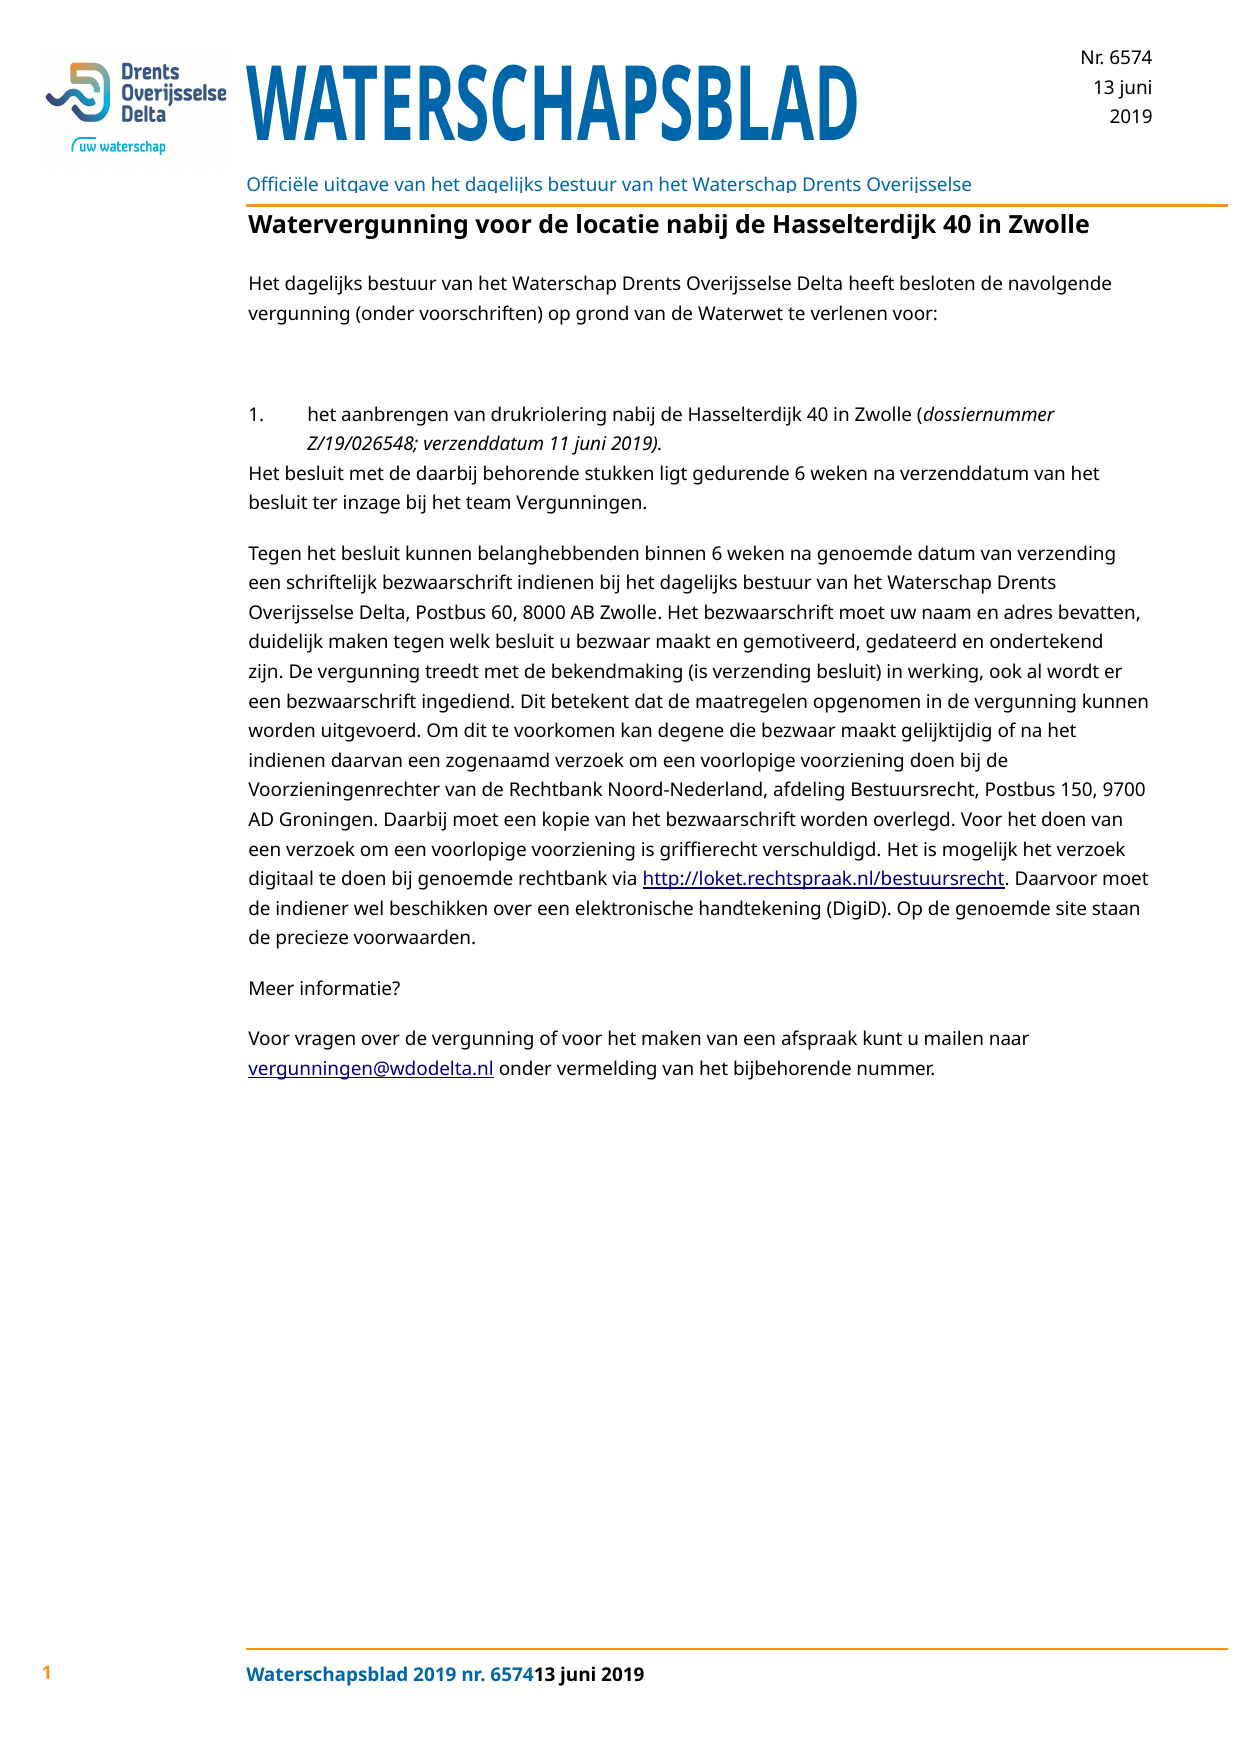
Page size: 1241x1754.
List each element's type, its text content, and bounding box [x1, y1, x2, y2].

text Watervergunning voor de locatie nabij de Hasselterdijk 40 in Zwolle [248, 207, 1152, 241]
text Het besluit met de daarbij behorende stukken ligt gedurende 6 weken na verzenddatum van het besluit ter inzage bij het team Vergunningen. [248, 460, 1152, 515]
text Voor vragen over de vergunning of voor het maken van een afspraak kunt u mailen naar vergunningen@wdodelta.nl onder vermelding van het bijbehorende nummer. [248, 1025, 1152, 1081]
text Meer informatie? [248, 975, 1152, 1001]
text Het dagelijks bestuur van het Waterschap Drents Overijsselse Delta heeft besloten de navolgende vergunning (onder voorschriften) op grond van de Waterwet te verlenen voor: [248, 270, 1152, 326]
text Tegen het besluit kunnen belanghebbenden binnen 6 weken na genoemde datum van verzending een schriftelijk bezwaarschrift indienen bij het dagelijks bestuur van het Waterschap Drents Overijsselse Delta, Postbus 60, 8000 AB Zwolle. Het bezwaarschrift moet uw naam en adres bevatten, duidelijk maken tegen welk besluit u bezwaar maakt en gemotiveerd, gedateerd en ondertekend zijn. De vergunning treedt met de bekendmaking (is verzending besluit) in werking, ook al wordt er een bezwaarschrift ingediend. Dit betekent dat de maatregelen opgenomen in de vergunning kunnen worden uitgevoerd. Om dit te voorkomen kan degene die bezwaar maakt gelijktijdig of na het indienen daarvan een zogenaamd verzoek om een voorlopige voorziening doen bij de Voorzieningenrechter van de Rechtbank Noord-Nederland, afdeling Bestuursrecht, Postbus 150, 9700 AD Groningen. Daarbij moet een kopie van het bezwaarschrift worden overlegd. Voor het doen van een verzoek om een voorlopige voorziening is griffierecht verschuldigd. Het is mogelijk het verzoek digitaal te doen bij genoemde rechtbank via http://loket.rechtspraak.nl/bestuursrecht. Daarvoor moet de indiener wel beschikken over een elektronische handtekening (DigiD). Op de genoemde site staan de precieze voorwaarden. [248, 540, 1152, 950]
list het aanbrengen van drukriolering nabij de Hasselterdijk 40 in Zwolle (dossiernummer Z/19/026548; verzenddatum 11 juni 2019). [248, 401, 1152, 456]
picture [41, 47, 231, 172]
